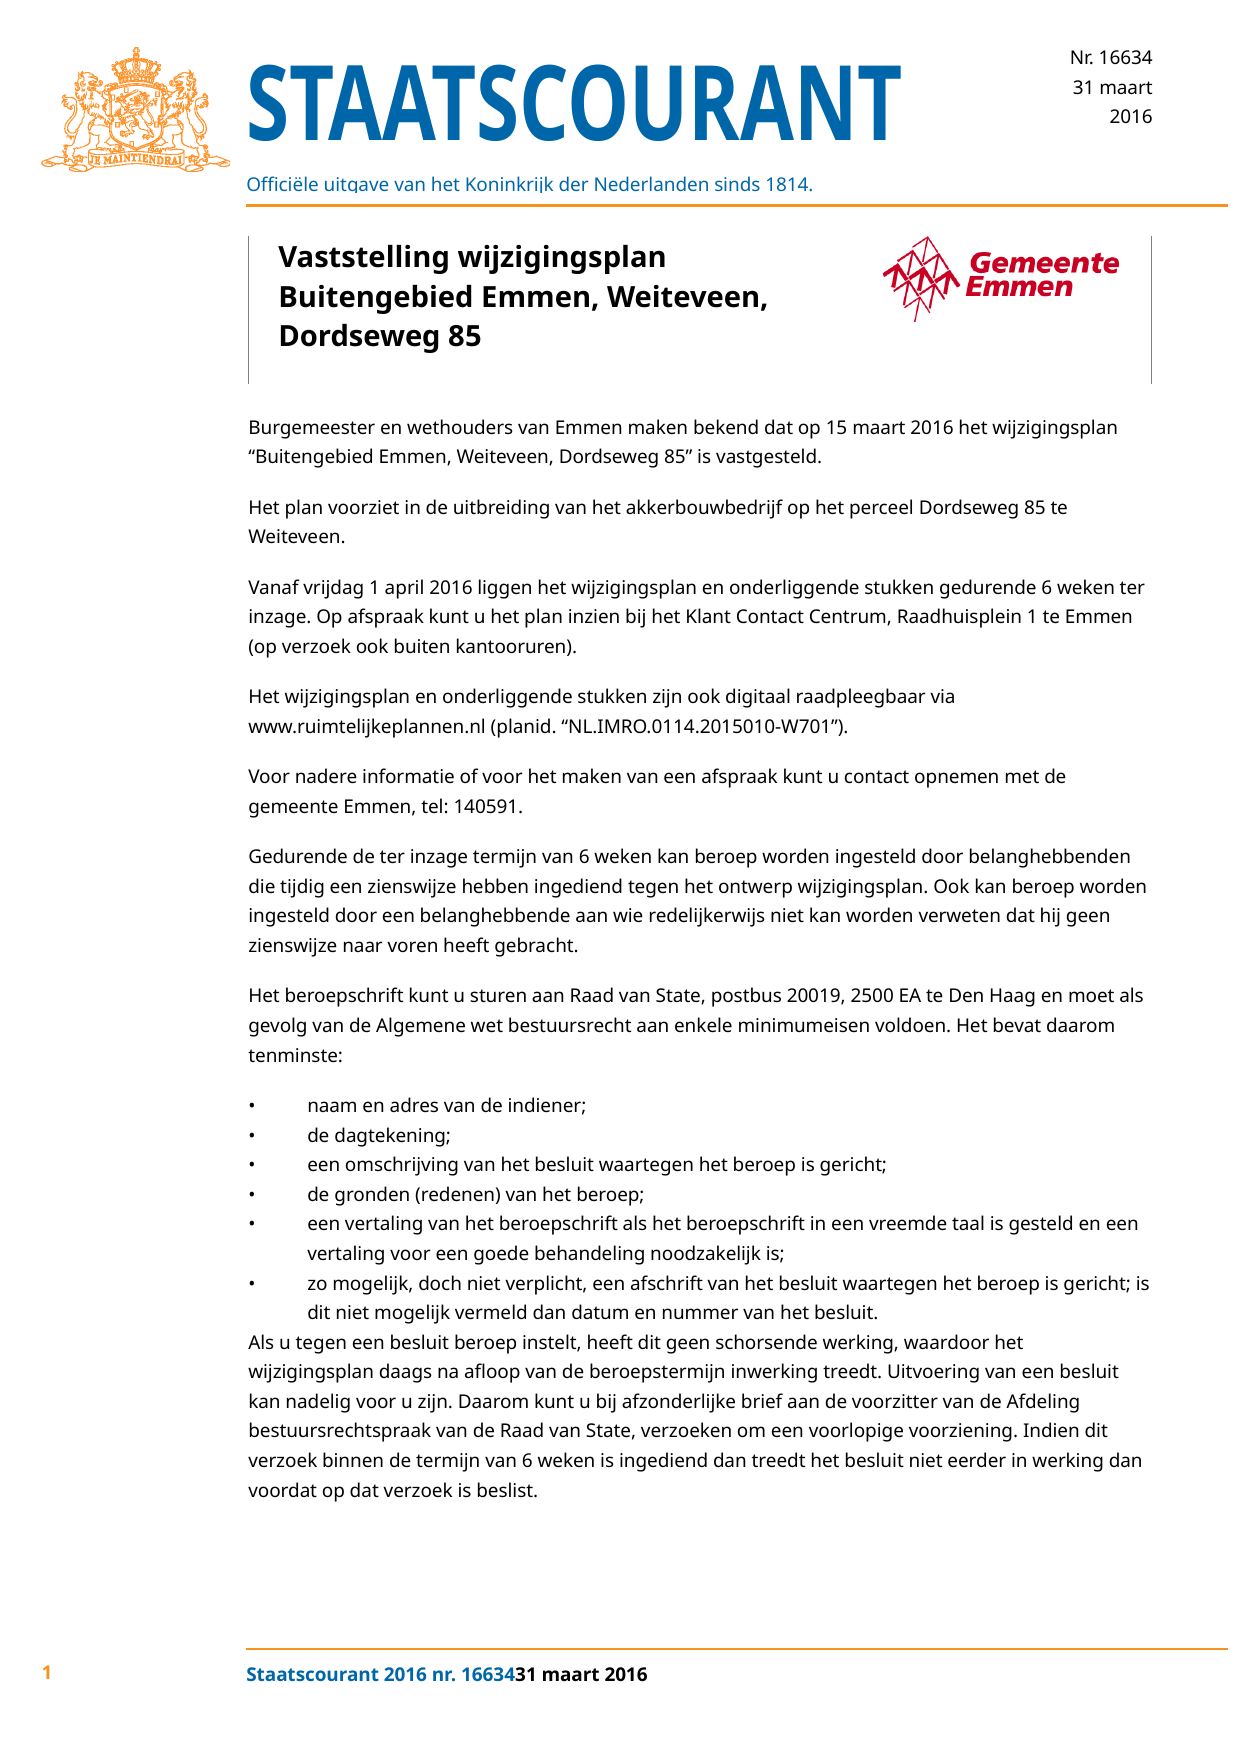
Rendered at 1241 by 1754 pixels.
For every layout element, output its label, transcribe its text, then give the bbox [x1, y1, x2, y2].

list een vertaling van het beroepschrift als het beroepschrift in een vreemde taal is gesteld en een vertaling voor een goede behandeling noodzakelijk is; [248, 1211, 1152, 1266]
text Voor nadere informatie of voor het maken van een afspraak kunt u contact opnemen met de gemeente Emmen, tel: 140591. [248, 763, 1152, 819]
text Het wijzigingsplan en onderliggende stukken zijn ook digitaal raadpleegbaar via www.ruimtelijkeplannen.nl (planid. “NL.IMRO.0114.2015010-W701”). [248, 683, 1152, 739]
text Het beroepschrift kunt u sturen aan Raad van State, postbus 20019, 2500 EA te Den Haag en moet als gevolg van de Algemene wet bestuursrecht aan enkele minimumeisen voldoen. Het bevat daarom tenminste: [248, 983, 1152, 1068]
text Het plan voorziet in de uitbreiding van het akkerbouwbedrijf op het perceel Dordseweg 85 te Weiteveen. [248, 494, 1152, 549]
text Als u tegen een besluit beroep instelt, heeft dit geen schorsende werking, waardoor het wijzigingsplan daags na afloop van de beroepstermijn inwerking treedt. Uitvoering van een besluit kan nadelig voor u zijn. Daarom kunt u bij afzonderlijke brief aan de voorzitter van de Afdeling bestuursrechtspraak van de Raad van State, verzoeken om een voorlopige voorziening. Indien dit verzoek binnen de termijn van 6 weken is ingediend dan treedt het besluit niet eerder in werking dan voordat op dat verzoek is beslist. [248, 1329, 1152, 1503]
picture [41, 47, 231, 172]
list de dagtekening; [248, 1122, 1152, 1148]
list de gronden (redenen) van het beroep; [248, 1181, 1152, 1207]
list zo mogelijk, doch niet verplicht, een afschrift van het besluit waartegen het beroep is gericht; is dit niet mogelijk vermeld dan datum en nummer van het besluit. [248, 1270, 1152, 1325]
table_header Vaststelling wijzigingsplan Buitengebied Emmen, Weiteveen, Dordseweg 85 [249, 236, 850, 384]
table_header [850, 236, 1151, 384]
text Burgemeester en wethouders van Emmen maken bekend dat op 15 maart 2016 het wijzigingsplan “Buitengebied Emmen, Weiteveen, Dordseweg 85” is vastgesteld. [248, 414, 1152, 469]
list een omschrijving van het besluit waartegen het beroep is gericht; [248, 1151, 1152, 1177]
picture [882, 236, 1119, 322]
text Gedurende de ter inzage termijn van 6 weken kan beroep worden ingesteld door belanghebbenden die tijdig een zienswijze hebben ingediend tegen het ontwerp wijzigingsplan. Ook kan beroep worden ingesteld door een belanghebbende aan wie redelijkerwijs niet kan worden verweten dat hij geen zienswijze naar voren heeft gebracht. [248, 843, 1152, 958]
list naam en adres van de indiener; [248, 1092, 1152, 1118]
text Vanaf vrijdag 1 april 2016 liggen het wijzigingsplan en onderliggende stukken gedurende 6 weken ter inzage. Op afspraak kunt u het plan inzien bij het Klant Contact Centrum, Raadhuisplein 1 te Emmen (op verzoek ook buiten kantooruren). [248, 574, 1152, 659]
